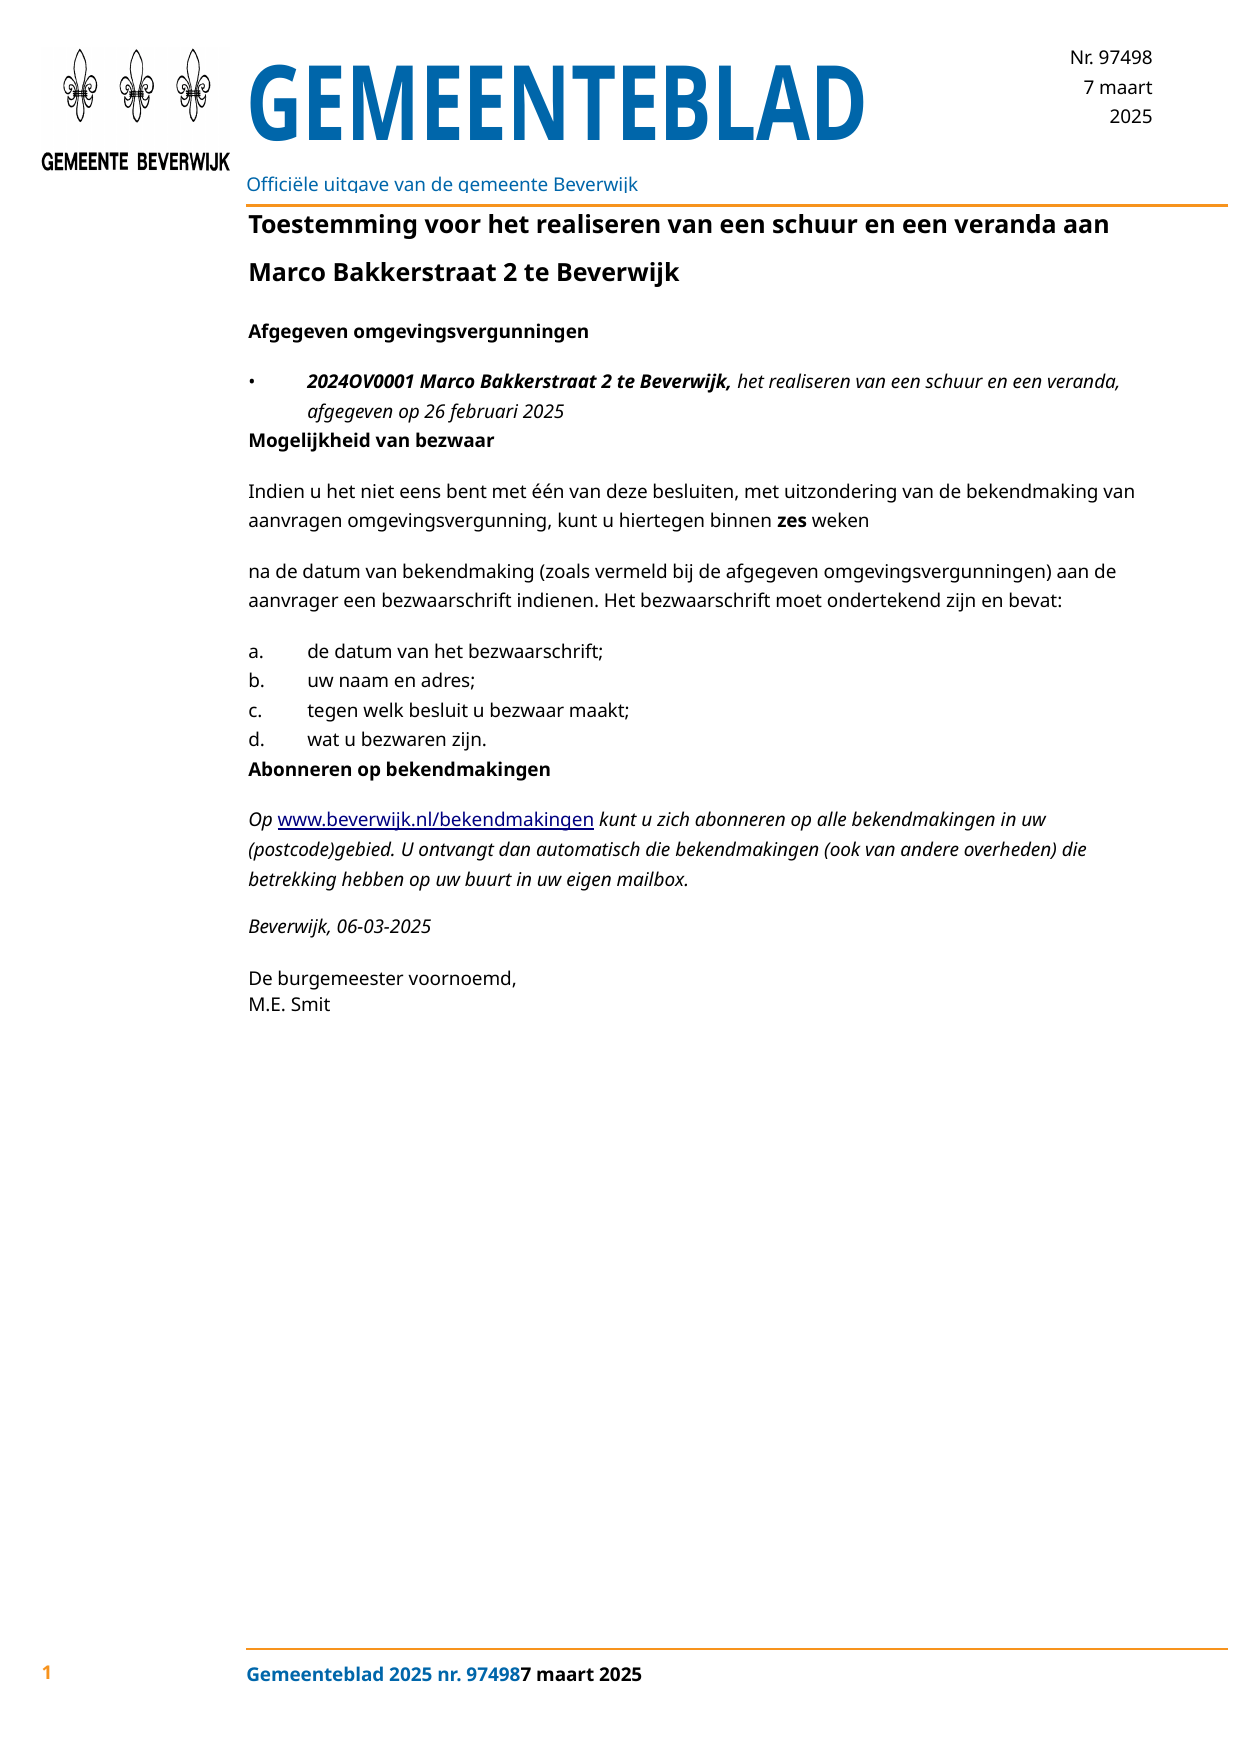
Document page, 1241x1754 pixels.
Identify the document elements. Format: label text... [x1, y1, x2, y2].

text Abonneren op bekendmakingen [248, 756, 1152, 782]
text De burgemeester voornoemd, [248, 965, 1152, 991]
text Toestemming voor het realiseren van een schuur en een veranda aan Marco Bakkerstraat 2 te Beverwijk [248, 207, 1152, 288]
list de datum van het bezwaarschrift; [248, 638, 1152, 664]
text Mogelijkheid van bezwaar [248, 427, 1152, 453]
text Afgegeven omgevingsvergunningen [248, 318, 1152, 344]
text na de datum van bekendmaking (zoals vermeld bij de afgegeven omgevingsvergunningen) aan de aanvrager een bezwaarschrift indienen. Het bezwaarschrift moet ondertekend zijn en bevat: [248, 558, 1152, 613]
list uw naam en adres; [248, 667, 1152, 693]
list wat u bezwaren zijn. [248, 727, 1152, 752]
text Indien u het niet eens bent met één van deze besluiten, met uitzondering van de bekendmaking van aanvragen omgevingsvergunning, kunt u hiertegen binnen zes weken [248, 478, 1152, 533]
picture [41, 47, 231, 172]
text M.E. Smit [248, 991, 1152, 1017]
text Op www.beverwijk.nl/bekendmakingen kunt u zich abonneren op alle bekendmakingen in uw (postcode)gebied. U ontvangt dan automatisch die bekendmakingen (ook van andere overheden) die betrekking hebben op uw buurt in uw eigen mailbox. [248, 807, 1152, 892]
list 2024OV0001 Marco Bakkerstraat 2 te Beverwijk, het realiseren van een schuur en een veranda, afgegeven op 26 februari 2025 [248, 368, 1152, 424]
list tegen welk besluit u bezwaar maakt; [248, 697, 1152, 723]
text Beverwijk, 06-03-2025 [248, 914, 1152, 939]
